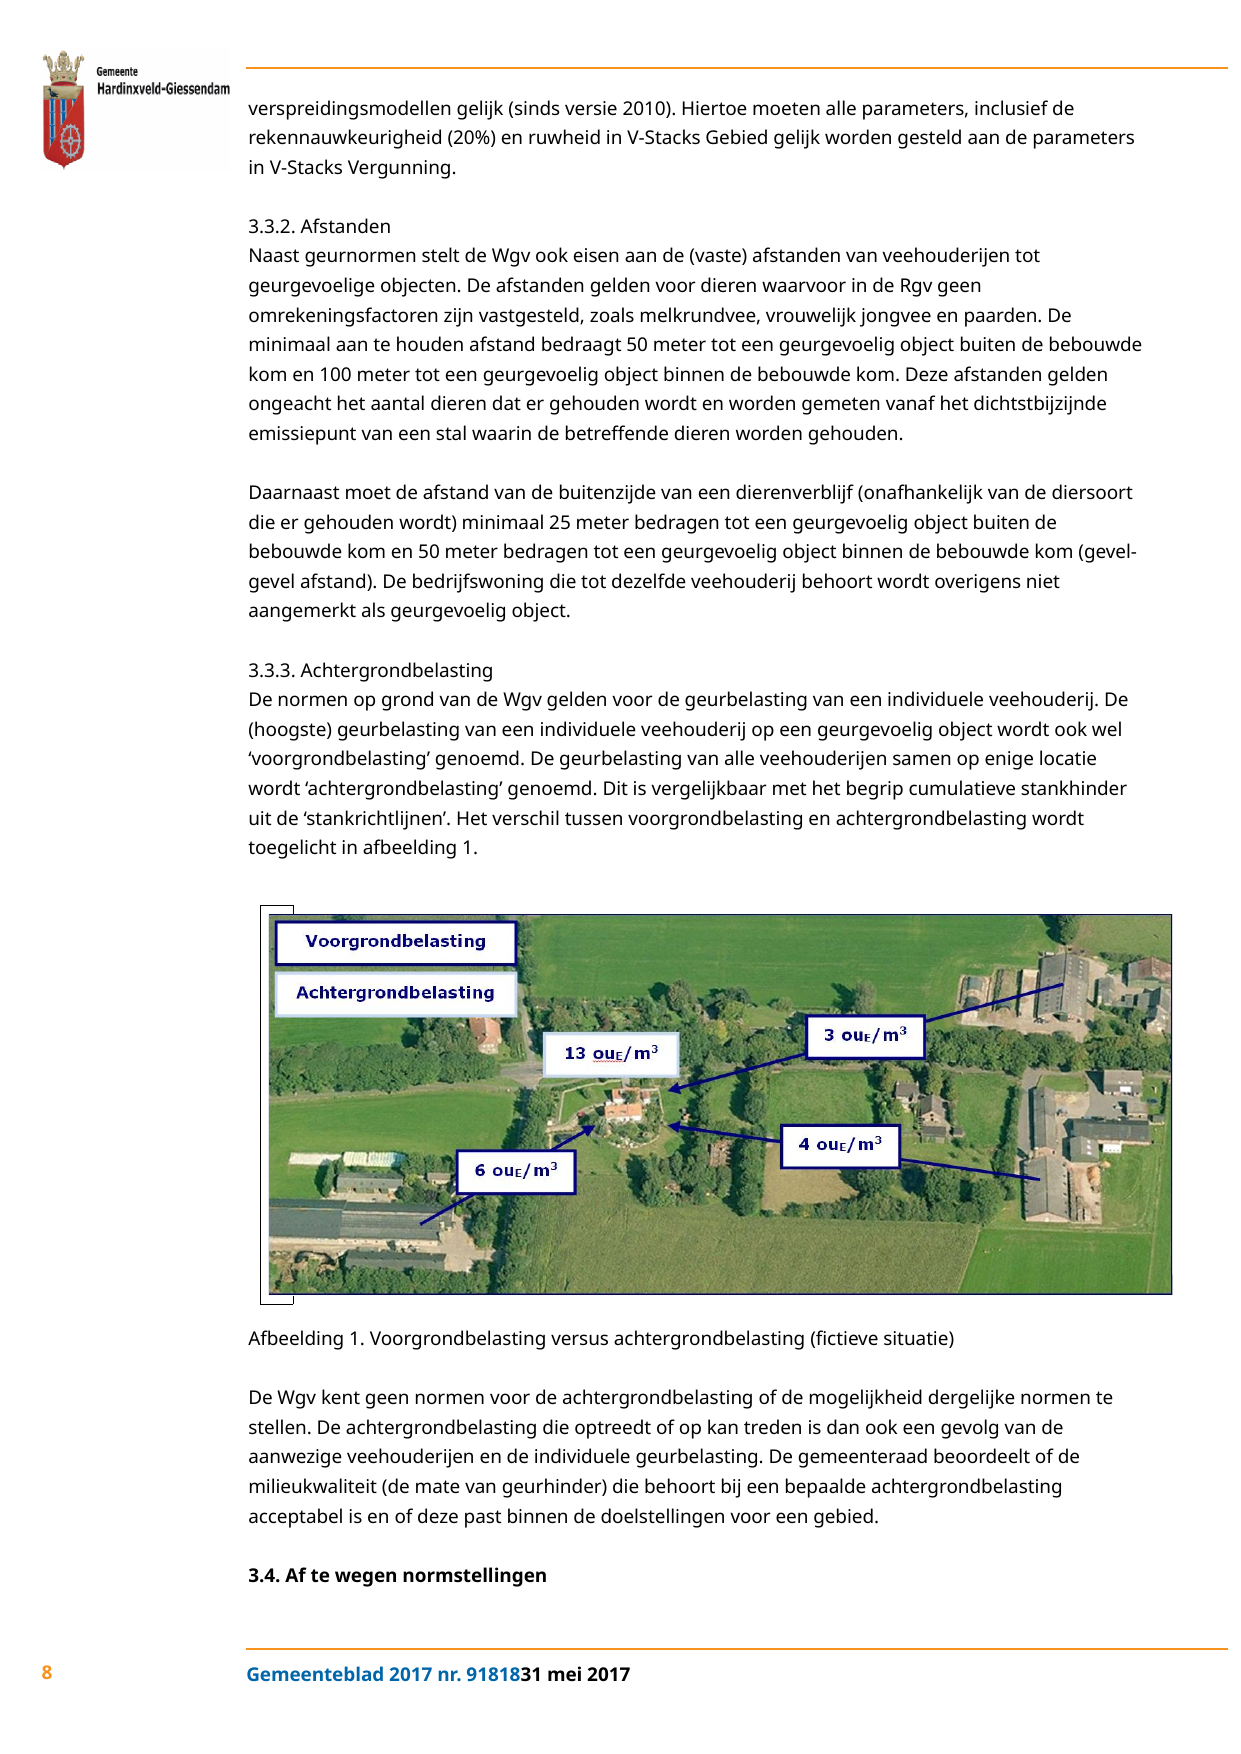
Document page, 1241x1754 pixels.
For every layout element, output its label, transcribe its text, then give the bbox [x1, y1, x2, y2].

text De Wgv kent geen normen voor de achtergrondbelasting of de mogelijkheid dergelijke normen te stellen. De achtergrondbelasting die optreedt of op kan treden is dan ook een gevolg van de aanwezige veehouderijen en de individuele geurbelasting. De gemeenteraad beoordeelt of de milieukwaliteit (de mate van geurhinder) die behoort bij een bepaalde achtergrondbelasting acceptabel is en of deze past binnen de doelstellingen voor een gebied. [248, 1384, 1152, 1529]
text 3.4. Af te wegen normstellingen [248, 1562, 1152, 1588]
text 3.3.2. Afstanden [248, 213, 1152, 239]
picture [41, 47, 231, 172]
text Naast geurnormen stelt de Wgv ook eisen aan de (vaste) afstanden van veehouderijen tot geurgevoelige objecten. De afstanden gelden voor dieren waarvoor in de Rgv geen omrekeningsfactoren zijn vastgesteld, zoals melkrundvee, vrouwelijk jongvee en paarden. De minimaal aan te houden afstand bedraagt 50 meter tot een geurgevoelig object buiten de bebouwde kom en 100 meter tot een geurgevoelig object binnen de bebouwde kom. Deze afstanden gelden ongeacht het aantal dieren dat er gehouden wordt en worden gemeten vanaf het dichtstbijzijnde emissiepunt van een stal waarin de betreffende dieren worden gehouden. [248, 243, 1152, 446]
picture [268, 914, 1173, 1296]
text 3.3.3. Achtergrondbelasting [248, 657, 1152, 683]
text Afbeelding 1. Voorgrondbelasting versus achtergrondbelasting (fictieve situatie) [248, 1325, 1152, 1351]
text De normen op grond van de Wgv gelden voor de geurbelasting van een individuele veehouderij. De (hoogste) geurbelasting van een individuele veehouderij op een geurgevoelig object wordt ook wel ‘voorgrondbelasting’ genoemd. De geurbelasting van alle veehouderijen samen op enige locatie wordt ‘achtergrondbelasting’ genoemd. Dit is vergelijkbaar met het begrip cumulatieve stankhinder uit de ‘stankrichtlijnen’. Het verschil tussen voorgrondbelasting en achtergrondbelasting wordt toegelicht in afbeelding 1. [248, 686, 1152, 860]
text Daarnaast moet de afstand van de buitenzijde van een dierenverblijf (onafhankelijk van de diersoort die er gehouden wordt) minimaal 25 meter bedragen tot een geurgevoelig object buiten de bebouwde kom en 50 meter bedragen tot een geurgevoelig object binnen de bebouwde kom (gevel-gevel afstand). De bedrijfswoning die tot dezelfde veehouderij behoort wordt overigens niet aangemerkt als geurgevoelig object. [248, 479, 1152, 623]
text verspreidingsmodellen gelijk (sinds versie 2010). Hiertoe moeten alle parameters, inclusief de rekennauwkeurigheid (20%) en ruwheid in V-Stacks Gebied gelijk worden gesteld aan de parameters in V-Stacks Vergunning. [248, 95, 1152, 180]
